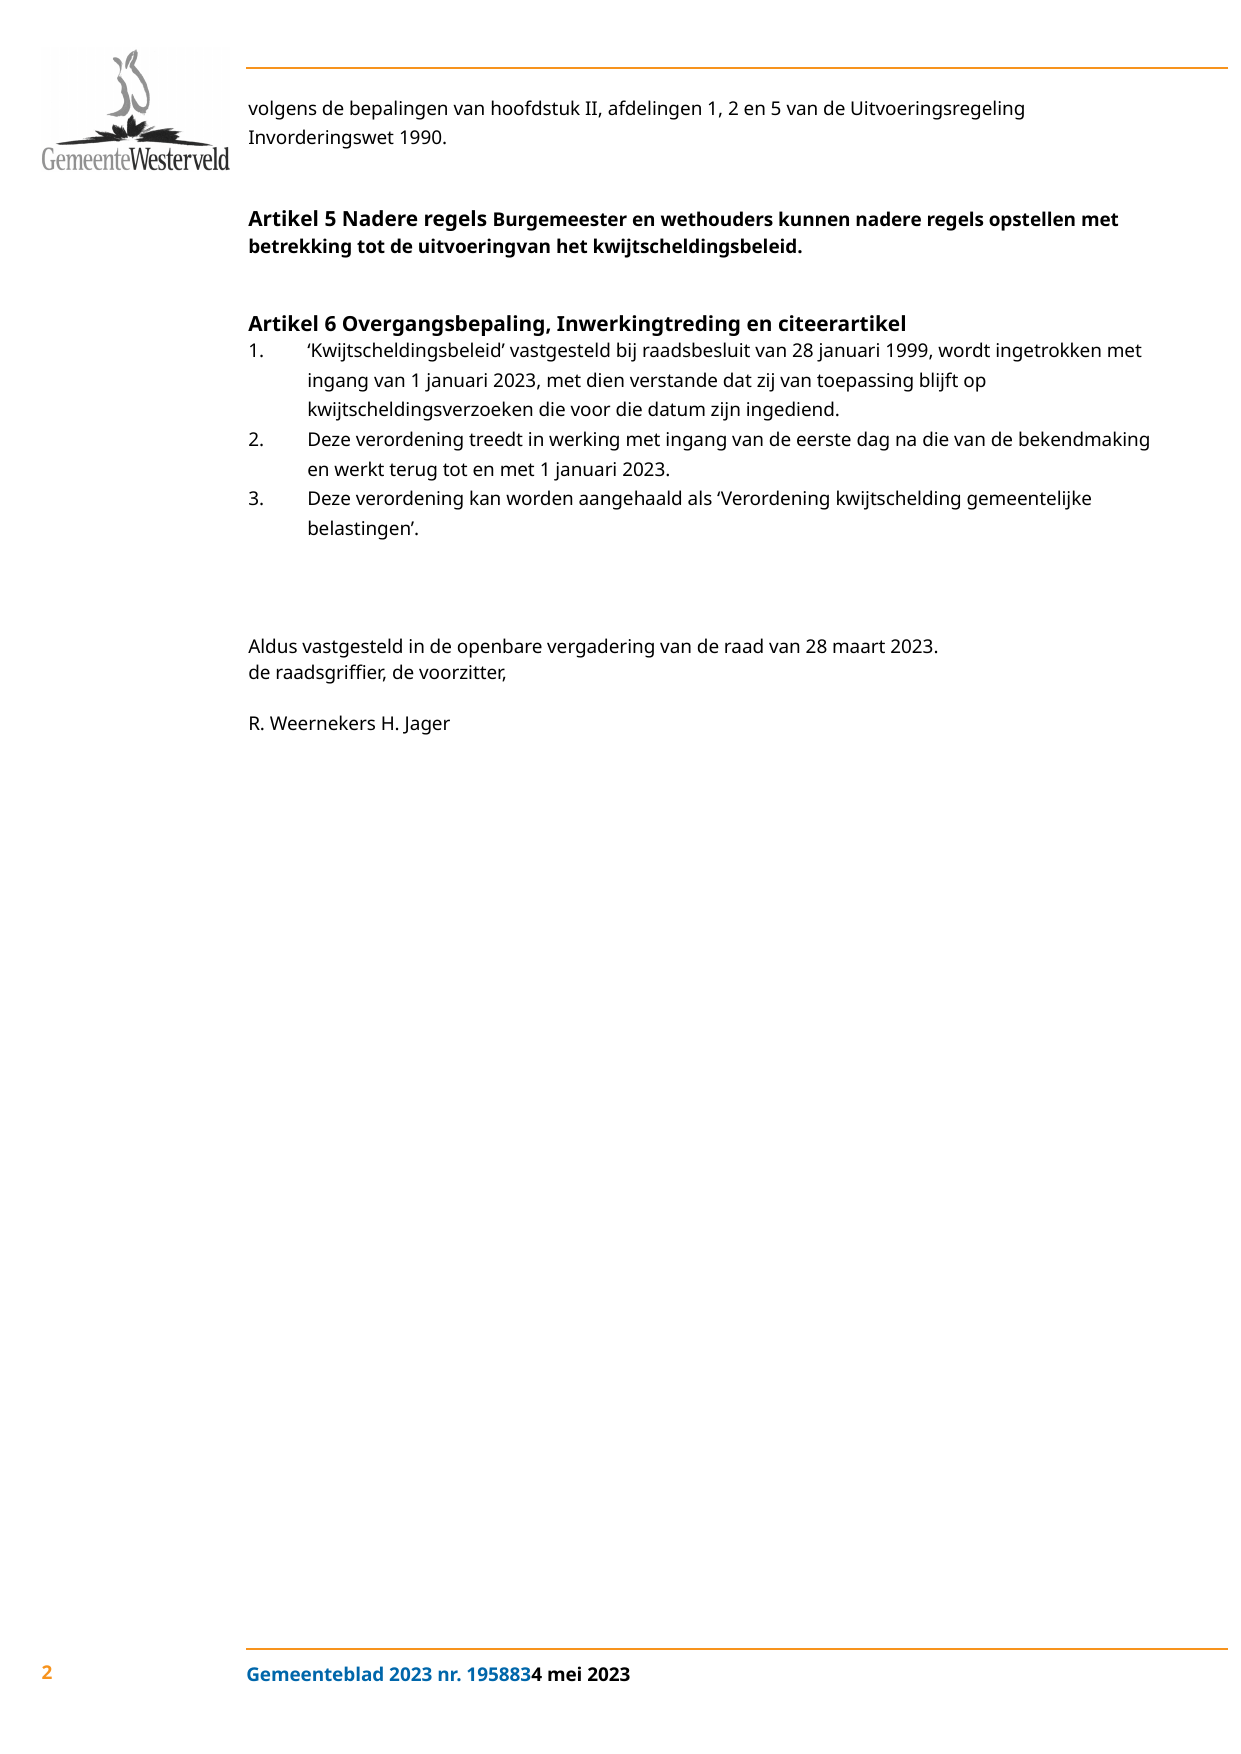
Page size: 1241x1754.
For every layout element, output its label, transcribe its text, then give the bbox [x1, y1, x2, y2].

text Aldus vastgesteld in de openbare vergadering van de raad van 28 maart 2023. [248, 633, 1152, 659]
list Deze verordening kan worden aangehaald als ‘Verordening kwijtschelding gemeentelijke belastingen’. [248, 485, 1152, 541]
text Artikel 5 Nadere regels Burgemeester en wethouders kunnen nadere regels opstellen met betrekking tot de uitvoeringvan het kwijtscheldingsbeleid. [248, 204, 1152, 258]
list ‘Kwijtscheldingsbeleid’ vastgesteld bij raadsbesluit van 28 januari 1999, wordt ingetrokken met ingang van 1 januari 2023, met dien verstande dat zij van toepassing blijft op kwijtscheldingsverzoeken die voor die datum zijn ingediend. [248, 337, 1152, 422]
list Deze verordening treedt in werking met ingang van de eerste dag na die van de bekendmaking en werkt terug tot en met 1 januari 2023. [248, 426, 1152, 481]
picture [41, 47, 231, 172]
text R. Weernekers H. Jager [248, 710, 1152, 736]
text Artikel 6 Overgangsbepaling, Inwerkingtreding en citeerartikel [248, 309, 1152, 337]
text volgens de bepalingen van hoofdstuk II, afdelingen 1, 2 en 5 van de Uitvoeringsregeling Invorderingswet 1990. [248, 95, 1152, 150]
text de raadsgriffier, de voorzitter, [248, 659, 1152, 685]
